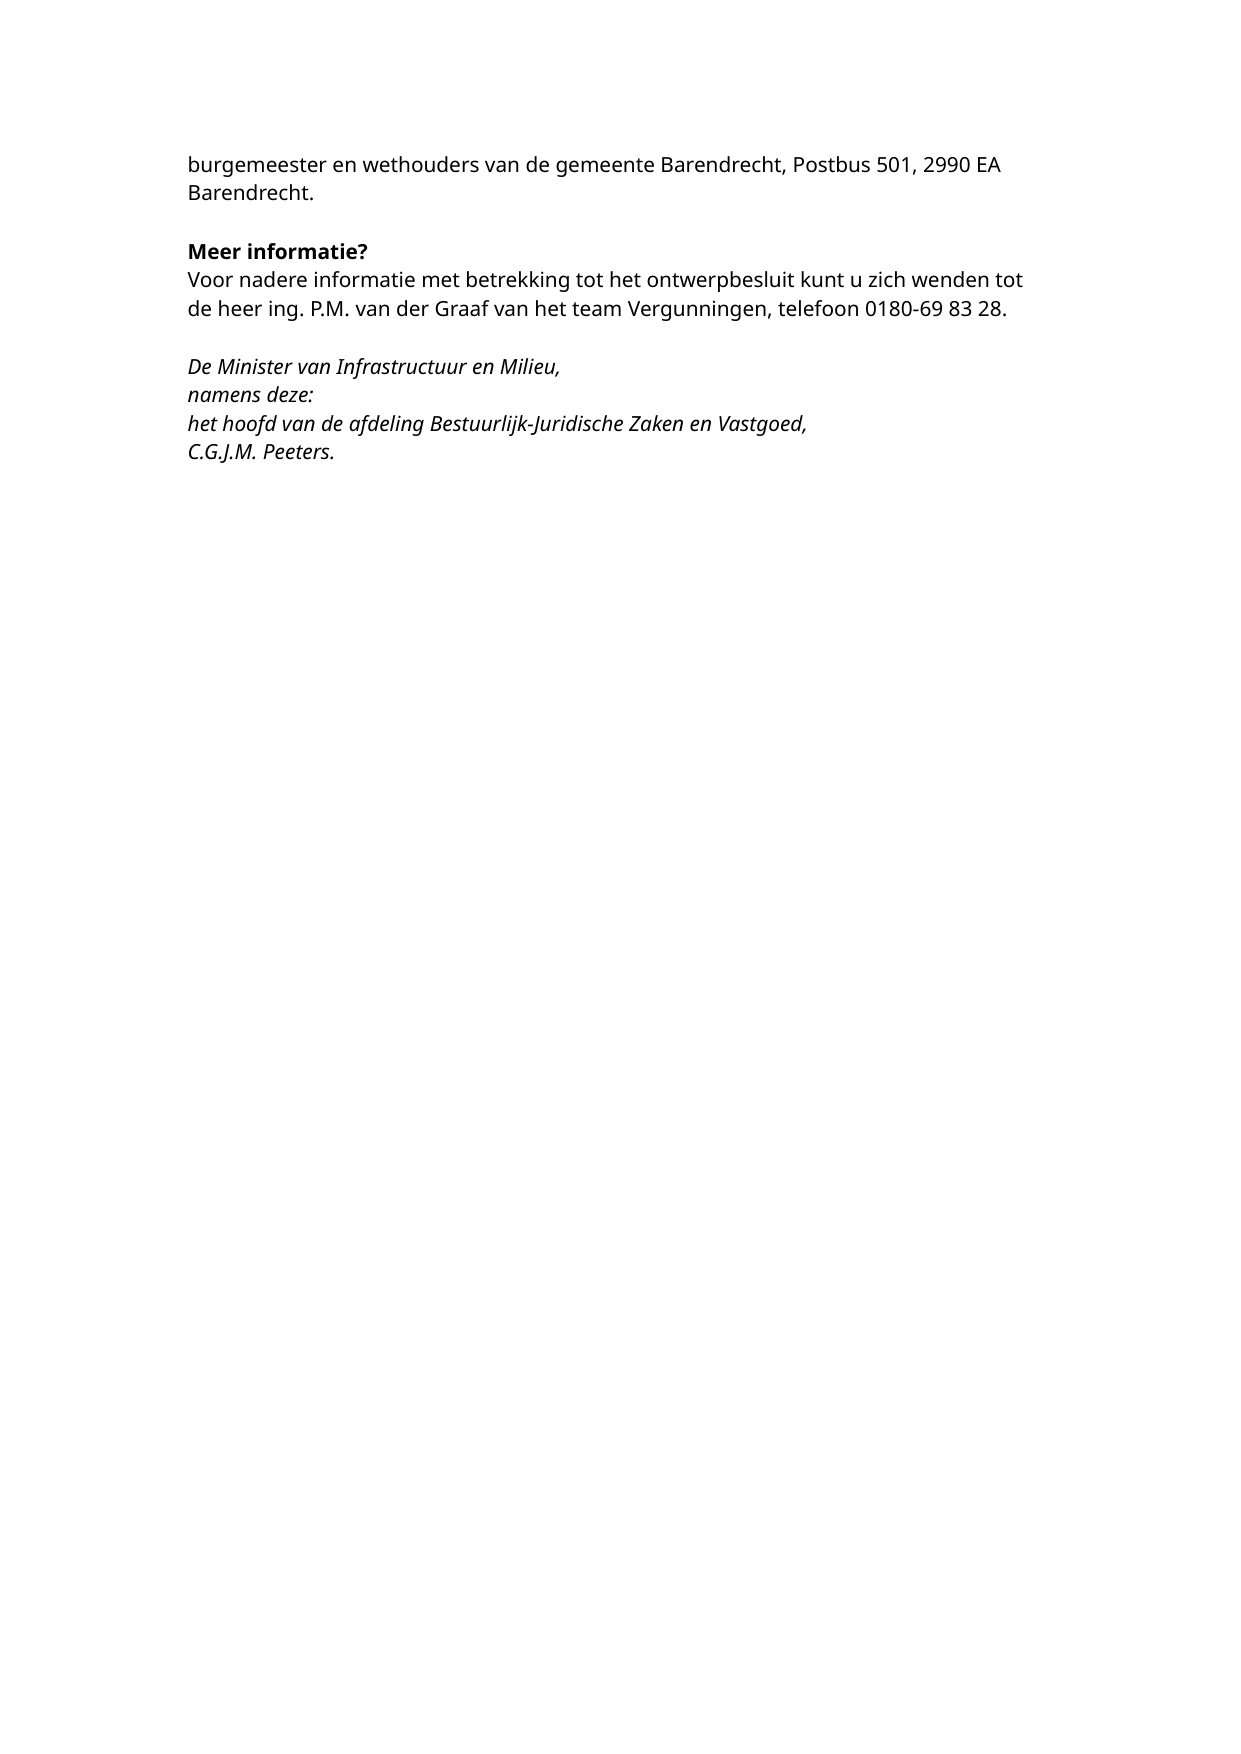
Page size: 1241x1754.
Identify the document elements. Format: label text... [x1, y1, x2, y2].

text het hoofd van de afdeling Bestuurlijk-Juridische Zaken en Vastgoed, [187, 409, 1053, 437]
text De Minister van Infrastructuur en Milieu, [187, 352, 1053, 381]
text C.G.J.M. Peeters. [187, 437, 1053, 466]
text namens deze: [187, 381, 1053, 409]
text Meer informatie? [187, 237, 1053, 265]
text Voor nadere informatie met betrekking tot het ontwerpbesluit kunt u zich wenden tot de heer ing. P.M. van der Graaf van het team Vergunningen, telefoon 0180-69 83 28. [187, 265, 1053, 322]
text burgemeester en wethouders van de gemeente Barendrecht, Postbus 501, 2990 EA Barendrecht. [187, 150, 1053, 207]
